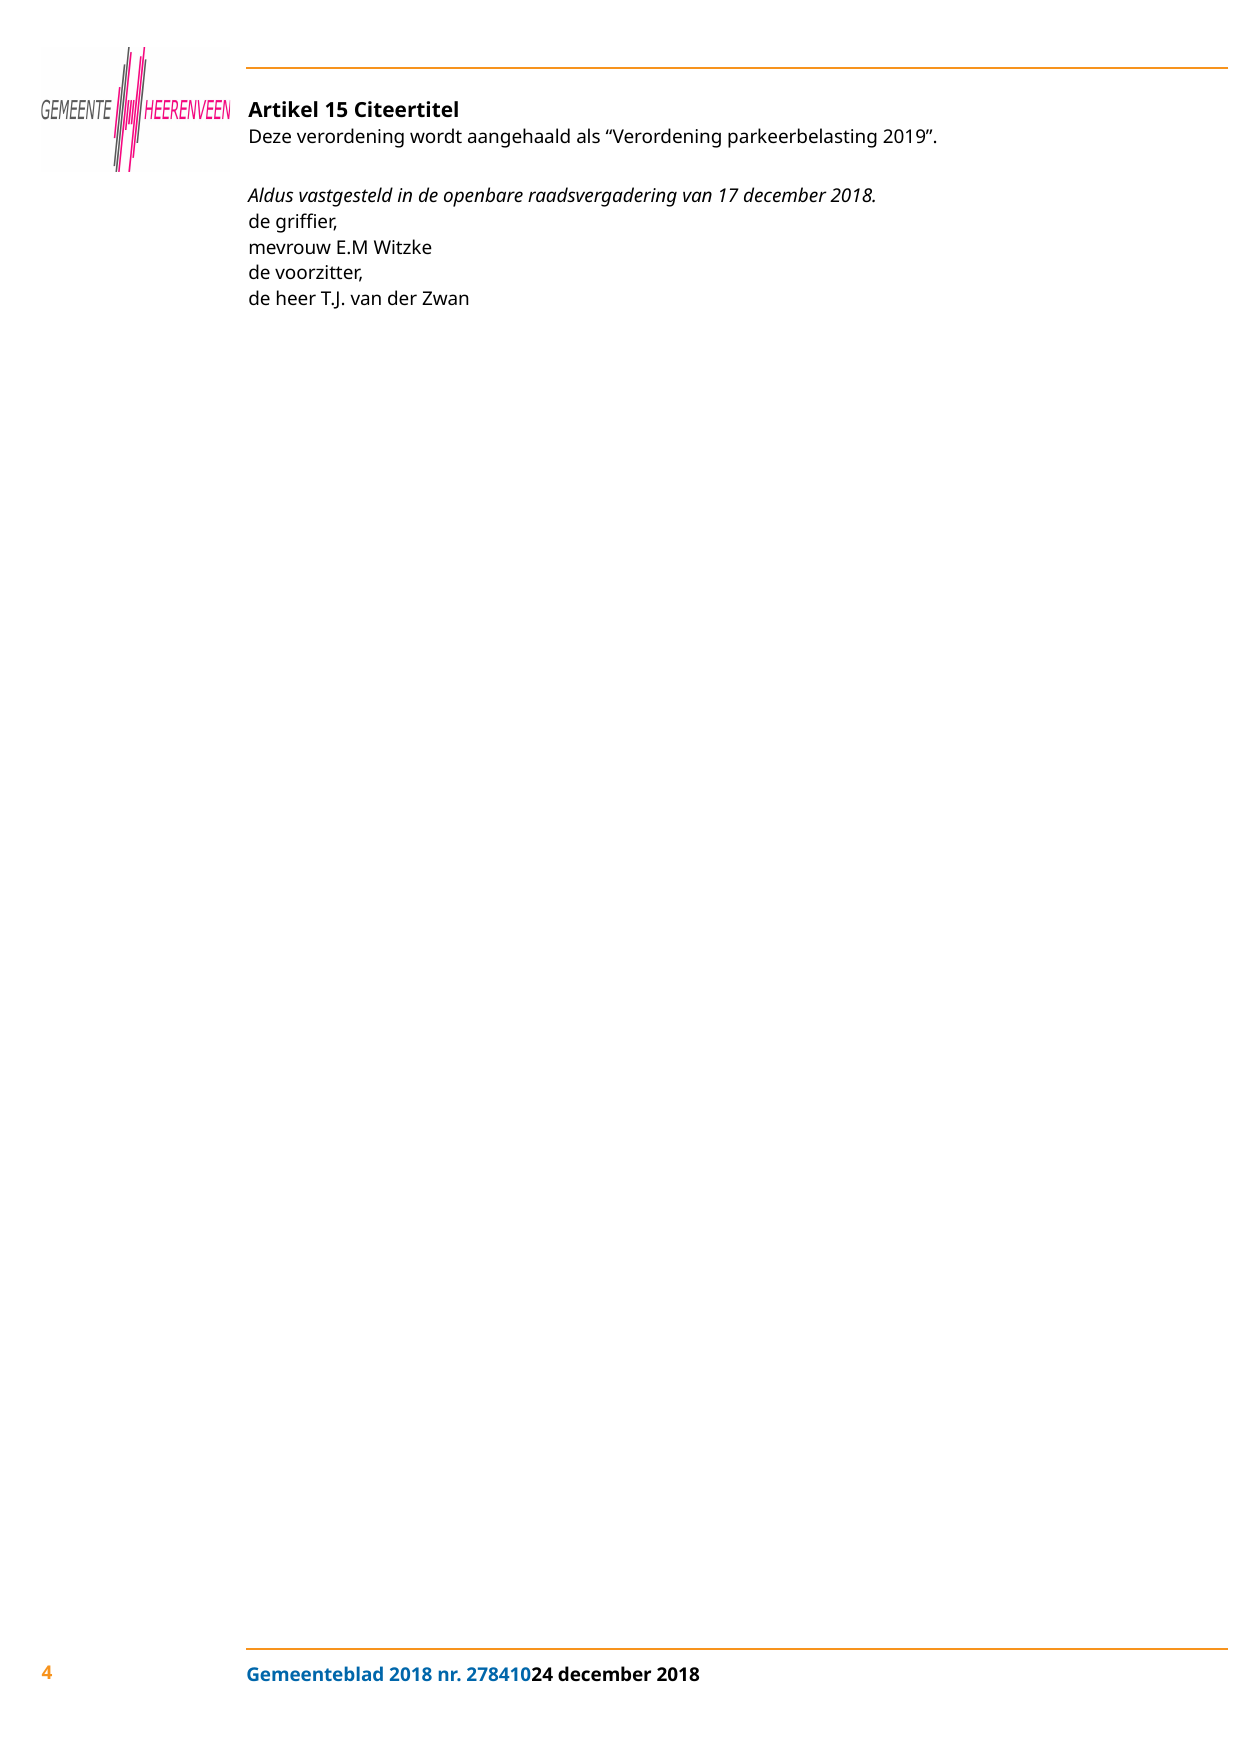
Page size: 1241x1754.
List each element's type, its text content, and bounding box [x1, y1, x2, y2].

text de heer T.J. van der Zwan [248, 285, 1152, 311]
picture [41, 47, 231, 172]
text Artikel 15 Citeertitel [248, 95, 1152, 123]
text Deze verordening wordt aangehaald als “Verordening parkeerbelasting 2019”. [248, 123, 1152, 149]
text mevrouw E.M Witzke [248, 234, 1152, 259]
text Aldus vastgesteld in de openbare raadsvergadering van 17 december 2018. [248, 182, 1152, 208]
text de voorzitter, [248, 259, 1152, 285]
text de griffier, [248, 208, 1152, 234]
